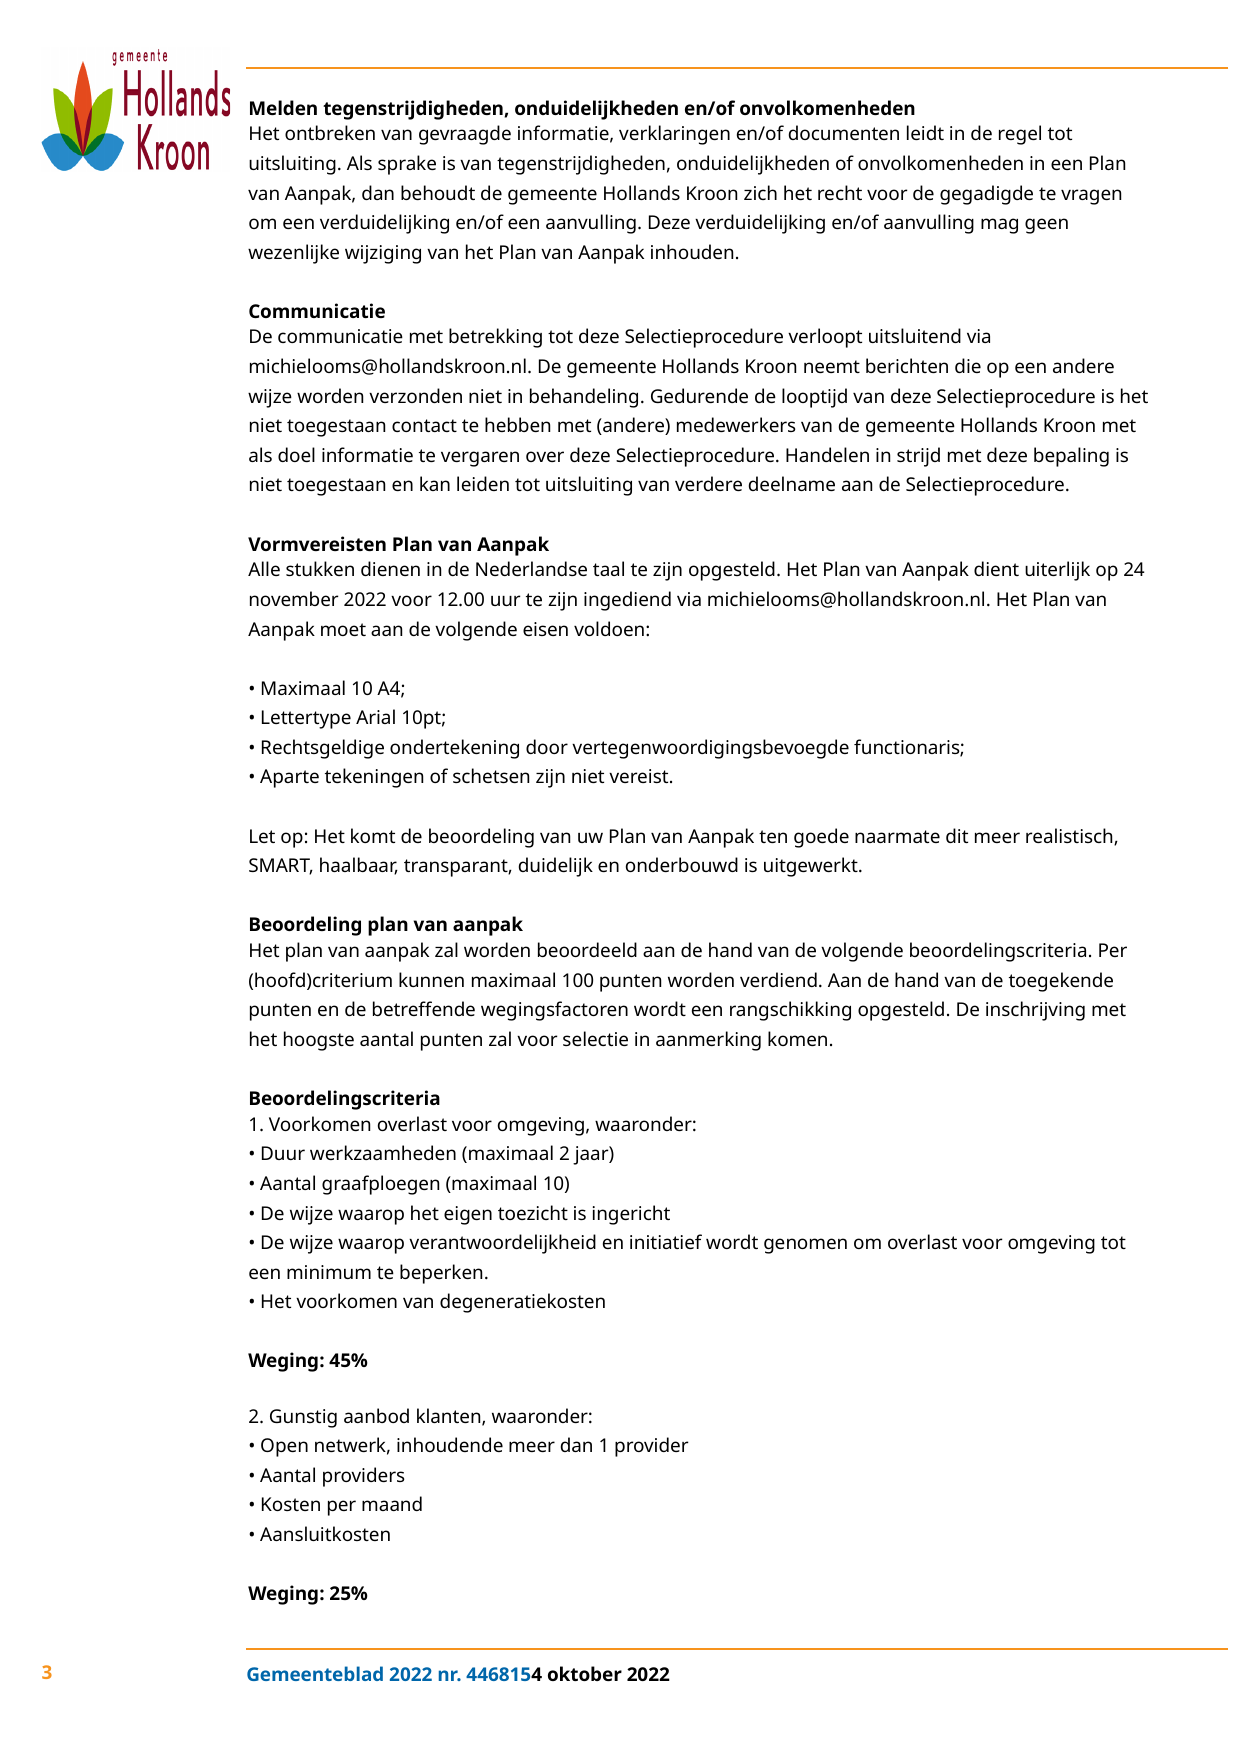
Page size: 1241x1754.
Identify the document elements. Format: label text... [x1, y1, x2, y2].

text • Open netwerk, inhoudende meer dan 1 provider [248, 1432, 1152, 1458]
text • Rechtsgeldige ondertekening door vertegenwoordigingsbevoegde functionaris; [248, 734, 1152, 760]
text 2. Gunstig aanbod klanten, waaronder: [248, 1403, 1152, 1429]
text • De wijze waarop het eigen toezicht is ingericht [248, 1200, 1152, 1225]
text • Aantal graafploegen (maximaal 10) [248, 1170, 1152, 1196]
text • De wijze waarop verantwoordelijkheid en initiatief wordt genomen om overlast voor omgeving tot een minimum te beperken. [248, 1229, 1152, 1284]
text Communicatie [248, 298, 1152, 324]
text Het ontbreken van gevraagde informatie, verklaringen en/of documenten leidt in de regel tot uitsluiting. Als sprake is van tegenstrijdigheden, onduidelijkheden of onvolkomenheden in een Plan van Aanpak, dan behoudt de gemeente Hollands Kroon zich het recht voor de gegadigde te vragen om een verduidelijking en/of een aanvulling. Deze verduidelijking en/of aanvulling mag geen wezenlijke wijziging van het Plan van Aanpak inhouden. [248, 121, 1152, 264]
text Beoordelingscriteria [248, 1085, 1152, 1111]
text • Maximaal 10 A4; [248, 675, 1152, 701]
text 1. Voorkomen overlast voor omgeving, waaronder: [248, 1111, 1152, 1137]
text De communicatie met betrekking tot deze Selectieprocedure verloopt uitsluitend via michielooms@hollandskroon.nl. De gemeente Hollands Kroon neemt berichten die op een andere wijze worden verzonden niet in behandeling. Gedurende de looptijd van deze Selectieprocedure is het niet toegestaan contact te hebben met (andere) medewerkers van de gemeente Hollands Kroon met als doel informatie te vergaren over deze Selectieprocedure. Handelen in strijd met deze bepaling is niet toegestaan en kan leiden tot uitsluiting van verdere deelname aan de Selectieprocedure. [248, 324, 1152, 497]
text Alle stukken dienen in de Nederlandse taal te zijn opgesteld. Het Plan van Aanpak dient uiterlijk op 24 november 2022 voor 12.00 uur te zijn ingediend via michielooms@hollandskroon.nl. Het Plan van Aanpak moet aan de volgende eisen voldoen: [248, 557, 1152, 641]
picture [41, 47, 231, 172]
text Het plan van aanpak zal worden beoordeeld aan de hand van de volgende beoordelingscriteria. Per (hoofd)criterium kunnen maximaal 100 punten worden verdiend. Aan de hand van de toegekende punten en de betreffende wegingsfactoren wordt een rangschikking opgesteld. De inschrijving met het hoogste aantal punten zal voor selectie in aanmerking komen. [248, 937, 1152, 1052]
text Weging: 25% [248, 1580, 1152, 1606]
text • Aantal providers [248, 1462, 1152, 1488]
text • Aansluitkosten [248, 1521, 1152, 1547]
text • Aparte tekeningen of schetsen zijn niet vereist. [248, 764, 1152, 789]
text • Het voorkomen van degeneratiekosten [248, 1288, 1152, 1314]
text Let op: Het komt de beoordeling van uw Plan van Aanpak ten goede naarmate dit meer realistisch, SMART, haalbaar, transparant, duidelijk en onderbouwd is uitgewerkt. [248, 823, 1152, 878]
text Melden tegenstrijdigheden, onduidelijkheden en/of onvolkomenheden [248, 95, 1152, 121]
text • Duur werkzaamheden (maximaal 2 jaar) [248, 1141, 1152, 1166]
text Weging: 45% [248, 1348, 1152, 1373]
text • Lettertype Arial 10pt; [248, 704, 1152, 730]
text • Kosten per maand [248, 1492, 1152, 1517]
text Beoordeling plan van aanpak [248, 912, 1152, 937]
text Vormvereisten Plan van Aanpak [248, 531, 1152, 557]
